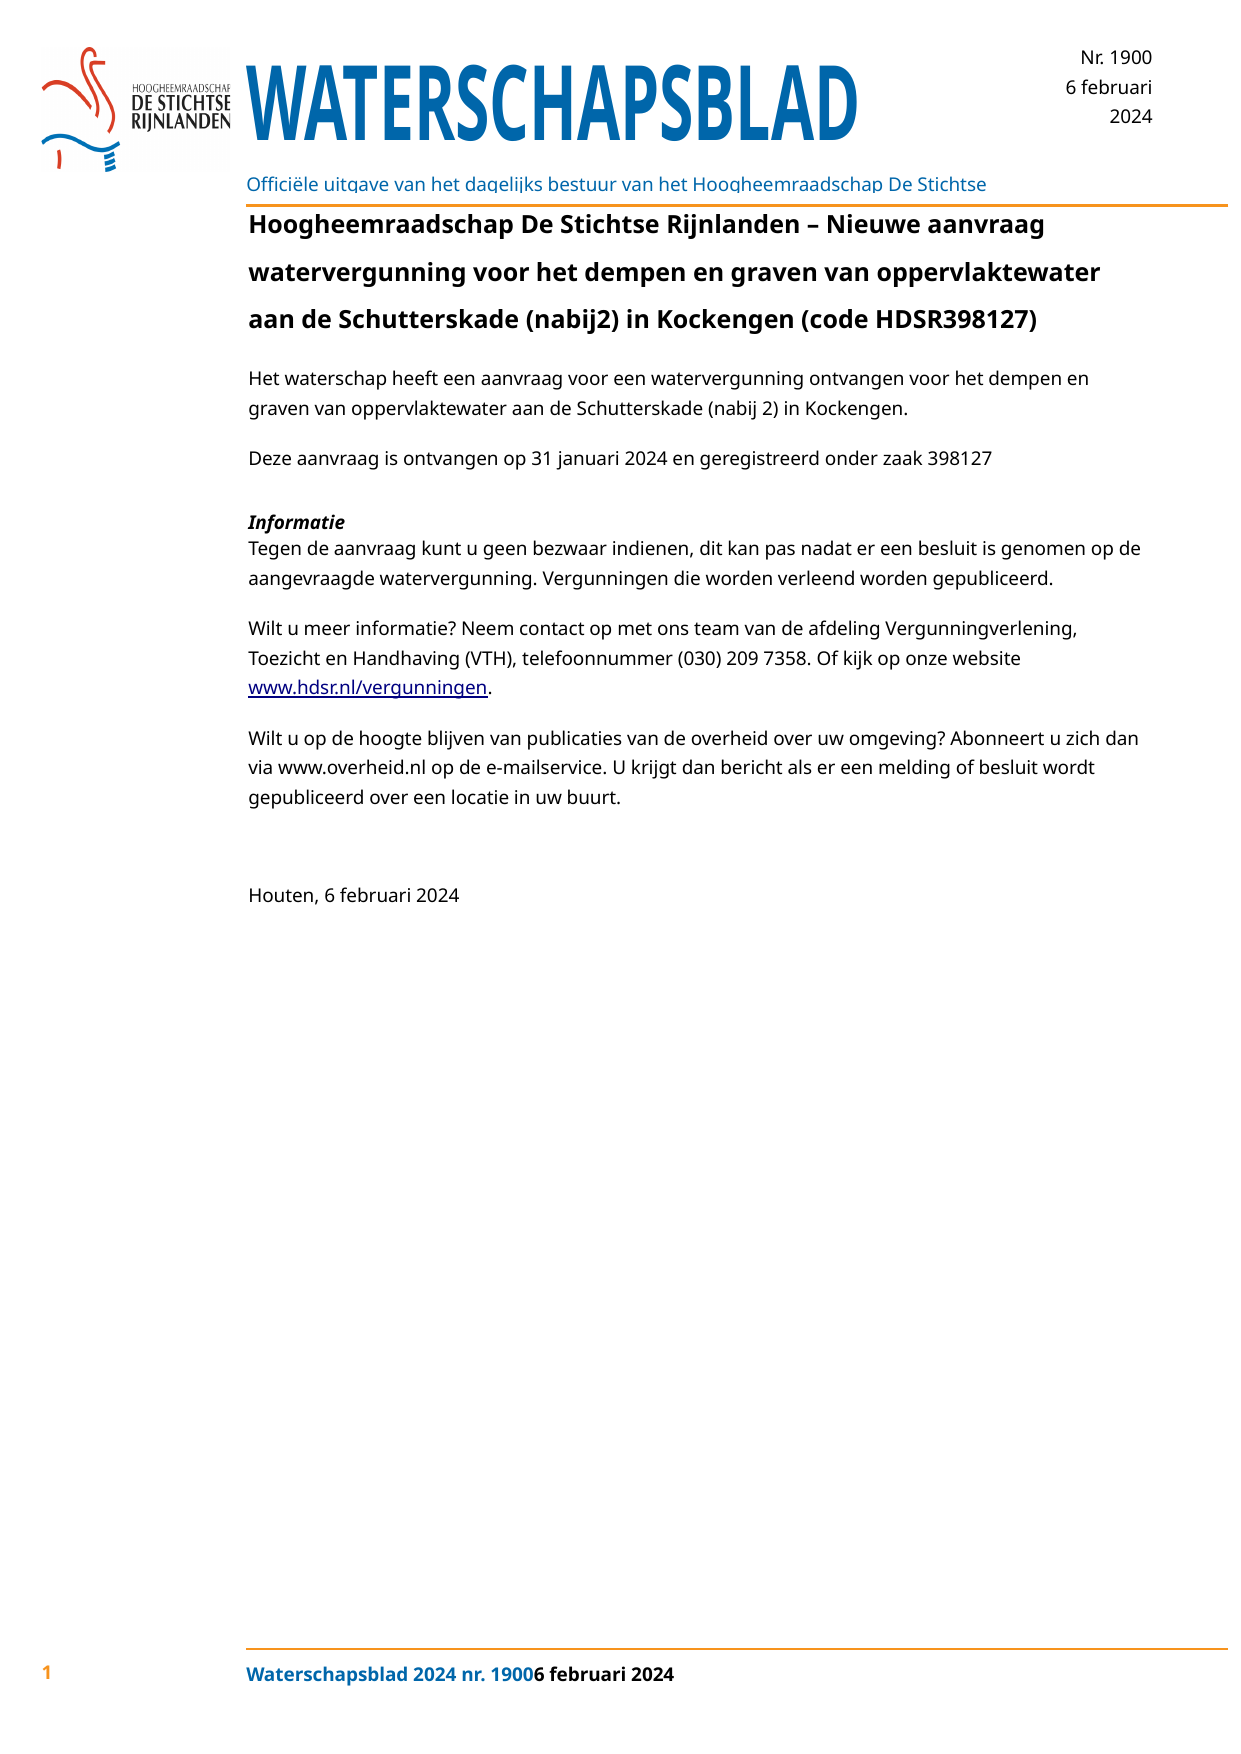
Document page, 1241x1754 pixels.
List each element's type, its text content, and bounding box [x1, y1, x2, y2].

text Wilt u op de hoogte blijven van publicaties van de overheid over uw omgeving? Abonneert u zich dan via www.overheid.nl op de e-mailservice. U krijgt dan bericht als er een melding of besluit wordt gepubliceerd over een locatie in uw buurt. [248, 725, 1152, 810]
text Informatie [248, 509, 1152, 535]
text Hoogheemraadschap De Stichtse Rijnlanden – Nieuwe aanvraag watervergunning voor het dempen en graven van oppervlaktewater aan de Schutterskade (nabij2) in Kockengen (code HDSR398127) [248, 207, 1152, 336]
text Wilt u meer informatie? Neem contact op met ons team van de afdeling Vergunningverlening, Toezicht en Handhaving (VTH), telefoonnummer (030) 209 7358. Of kijk op onze website www.hdsr.nl/vergunningen. [248, 615, 1152, 700]
text Het waterschap heeft een aanvraag voor een watervergunning ontvangen voor het dempen en graven van oppervlaktewater aan de Schutterskade (nabij 2) in Kockengen. [248, 366, 1152, 421]
picture [41, 47, 231, 172]
text Tegen de aanvraag kunt u geen bezwaar indienen, dit kan pas nadat er een besluit is genomen op de aangevraagde watervergunning. Vergunningen die worden verleend worden gepubliceerd. [248, 535, 1152, 591]
text Deze aanvraag is ontvangen op 31 januari 2024 en geregistreerd onder zaak 398127 [248, 446, 1152, 471]
text Houten, 6 februari 2024 [248, 882, 1152, 908]
